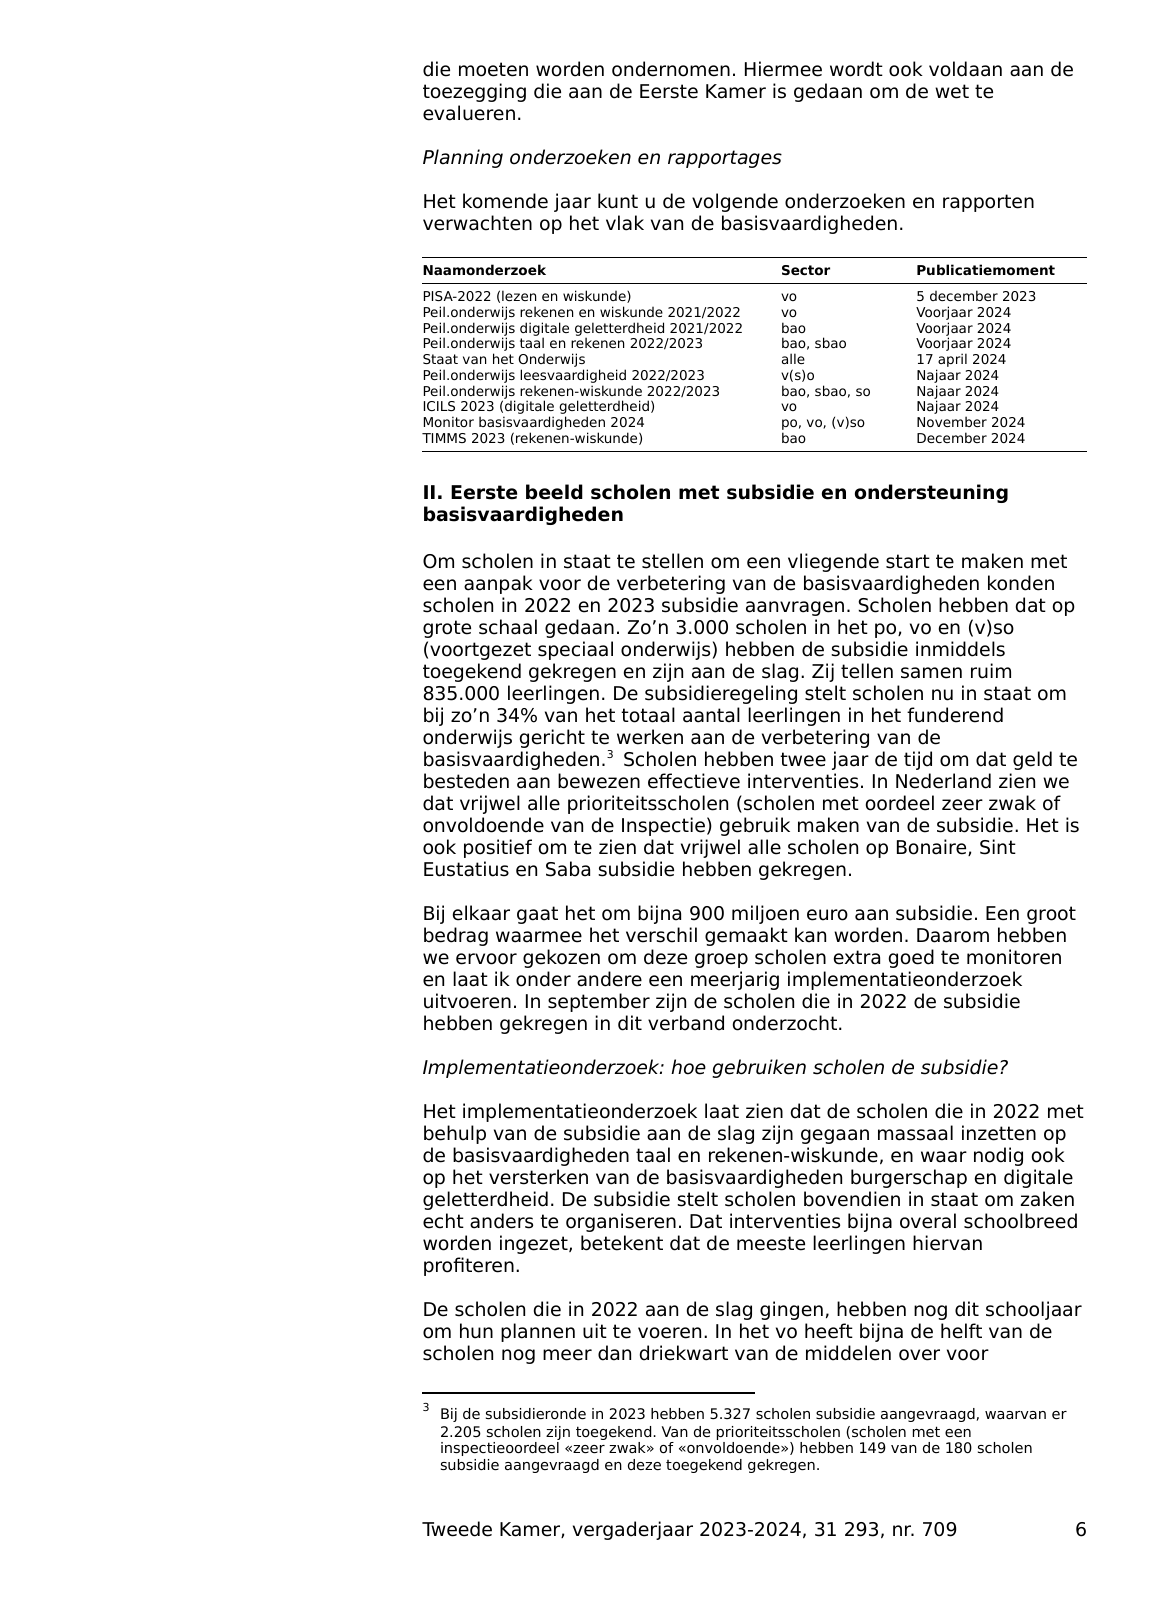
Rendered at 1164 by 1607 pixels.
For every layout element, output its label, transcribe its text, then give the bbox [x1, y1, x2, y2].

table_cell December 2024 [910, 431, 1087, 451]
text Het implementatieonderzoek laat zien dat de scholen die in 2022 met behulp van de subsidie aan de slag zijn gegaan massaal inzetten op de basisvaardigheden taal en rekenen-wiskunde, en waar nodig ook op het versterken van de basisvaardigheden burgerschap en digitale geletterdheid. De subsidie stelt scholen bovendien in staat om zaken echt anders te organiseren. Dat interventies bijna overal schoolbreed worden ingezet, betekent dat de meeste leerlingen hiervan profiteren. [422, 1101, 1087, 1277]
table_cell v(s)o [775, 368, 910, 383]
table_header Sector [775, 258, 910, 283]
table_cell Voorjaar 2024 [910, 336, 1087, 352]
table_cell Staat van het Onderwijs [422, 352, 775, 368]
table_cell Peil.onderwijs leesvaardigheid 2022/2023 [422, 368, 775, 383]
table_cell 17 april 2024 [910, 352, 1087, 368]
table_cell bao, sbao, so [775, 384, 910, 399]
text Het komende jaar kunt u de volgende onderzoeken en rapporten verwachten op het vlak van de basisvaardigheden. [422, 191, 1087, 235]
table_cell bao [775, 431, 910, 451]
table_cell 5 december 2023 [910, 284, 1087, 305]
table_cell Voorjaar 2024 [910, 305, 1087, 321]
table_cell Peil.onderwijs rekenen en wiskunde 2021/2022 [422, 305, 775, 321]
table_cell Peil.onderwijs rekenen-wiskunde 2022/2023 [422, 384, 775, 399]
table_cell Najaar 2024 [910, 368, 1087, 383]
text Bij elkaar gaat het om bijna 900 miljoen euro aan subsidie. Een groot bedrag waarmee het verschil gemaakt kan worden. Daarom hebben we ervoor gekozen om deze groep scholen extra goed te monitoren en laat ik onder andere een meerjarig implementatieonderzoek uitvoeren. In september zijn de scholen die in 2022 de subsidie hebben gekregen in dit verband onderzocht. [422, 903, 1087, 1035]
table_cell po, vo, (v)so [775, 415, 910, 431]
table_cell ICILS 2023 (digitale geletterdheid) [422, 399, 775, 415]
text De scholen die in 2022 aan de slag gingen, hebben nog dit schooljaar om hun plannen uit te voeren. In het vo heeft bijna de helft van de scholen nog meer dan driekwart van de middelen over voor [422, 1299, 1087, 1365]
table_cell vo [775, 284, 910, 305]
text Om scholen in staat te stellen om een vliegende start te maken met een aanpak voor de verbetering van de basisvaardigheden konden scholen in 2022 en 2023 subsidie aanvragen. Scholen hebben dat op grote schaal gedaan. Zo’n 3.000 scholen in het po, vo en (v)so (voortgezet speciaal onderwijs) hebben de subsidie inmiddels toegekend gekregen en zijn aan de slag. Zij tellen samen ruim 835.000 leerlingen. De subsidieregeling stelt scholen nu in staat om bij zo’n 34% van het totaal aantal leerlingen in het funderend onderwijs gericht te werken aan de verbetering van de basisvaardigheden. Scholen hebben twee jaar de tijd om dat geld te besteden aan bewezen effectieve interventies. In Nederland zien we dat vrijwel alle prioriteitsscholen (scholen met oordeel zeer zwak of onvoldoende van de Inspectie) gebruik maken van de subsidie. Het is ook positief om te zien dat vrijwel alle scholen op Bonaire, Sint Eustatius en Saba subsidie hebben gekregen. [422, 551, 1087, 881]
text Bij de subsidieronde in 2023 hebben 5.327 scholen subsidie aangevraagd, waarvan er 2.205 scholen zijn toegekend. Van de prioriteitsscholen (scholen met een inspectieoordeel «zeer zwak» of «onvoldoende») hebben 149 van de 180 scholen subsidie aangevraagd en deze toegekend gekregen. [422, 1402, 1087, 1474]
table_cell bao, sbao [775, 336, 910, 352]
table_cell Najaar 2024 [910, 384, 1087, 399]
table_cell November 2024 [910, 415, 1087, 431]
table_cell alle [775, 352, 910, 368]
table_cell Monitor basisvaardigheden 2024 [422, 415, 775, 431]
table_cell Peil.onderwijs digitale geletterdheid 2021/2022 [422, 321, 775, 336]
table_header Publicatiemoment [910, 258, 1087, 283]
subtitle Planning onderzoeken en rapportages [422, 147, 1087, 169]
table_cell TIMMS 2023 (rekenen-wiskunde) [422, 431, 775, 451]
table_cell PISA-2022 (lezen en wiskunde) [422, 284, 775, 305]
table_cell vo [775, 305, 910, 321]
table_cell Voorjaar 2024 [910, 321, 1087, 336]
table_cell vo [775, 399, 910, 415]
table_header Naamonderzoek [422, 258, 775, 283]
text die moeten worden ondernomen. Hiermee wordt ook voldaan aan de toezegging die aan de Eerste Kamer is gedaan om de wet te evalueren. [422, 59, 1087, 125]
subtitle Implementatieonderzoek: hoe gebruiken scholen de subsidie? [422, 1057, 1087, 1079]
subtitle II. Eerste beeld scholen met subsidie en ondersteuning basisvaardigheden [422, 482, 1087, 526]
table_cell Najaar 2024 [910, 399, 1087, 415]
table_cell bao [775, 321, 910, 336]
table_cell Peil.onderwijs taal en rekenen 2022/2023 [422, 336, 775, 352]
